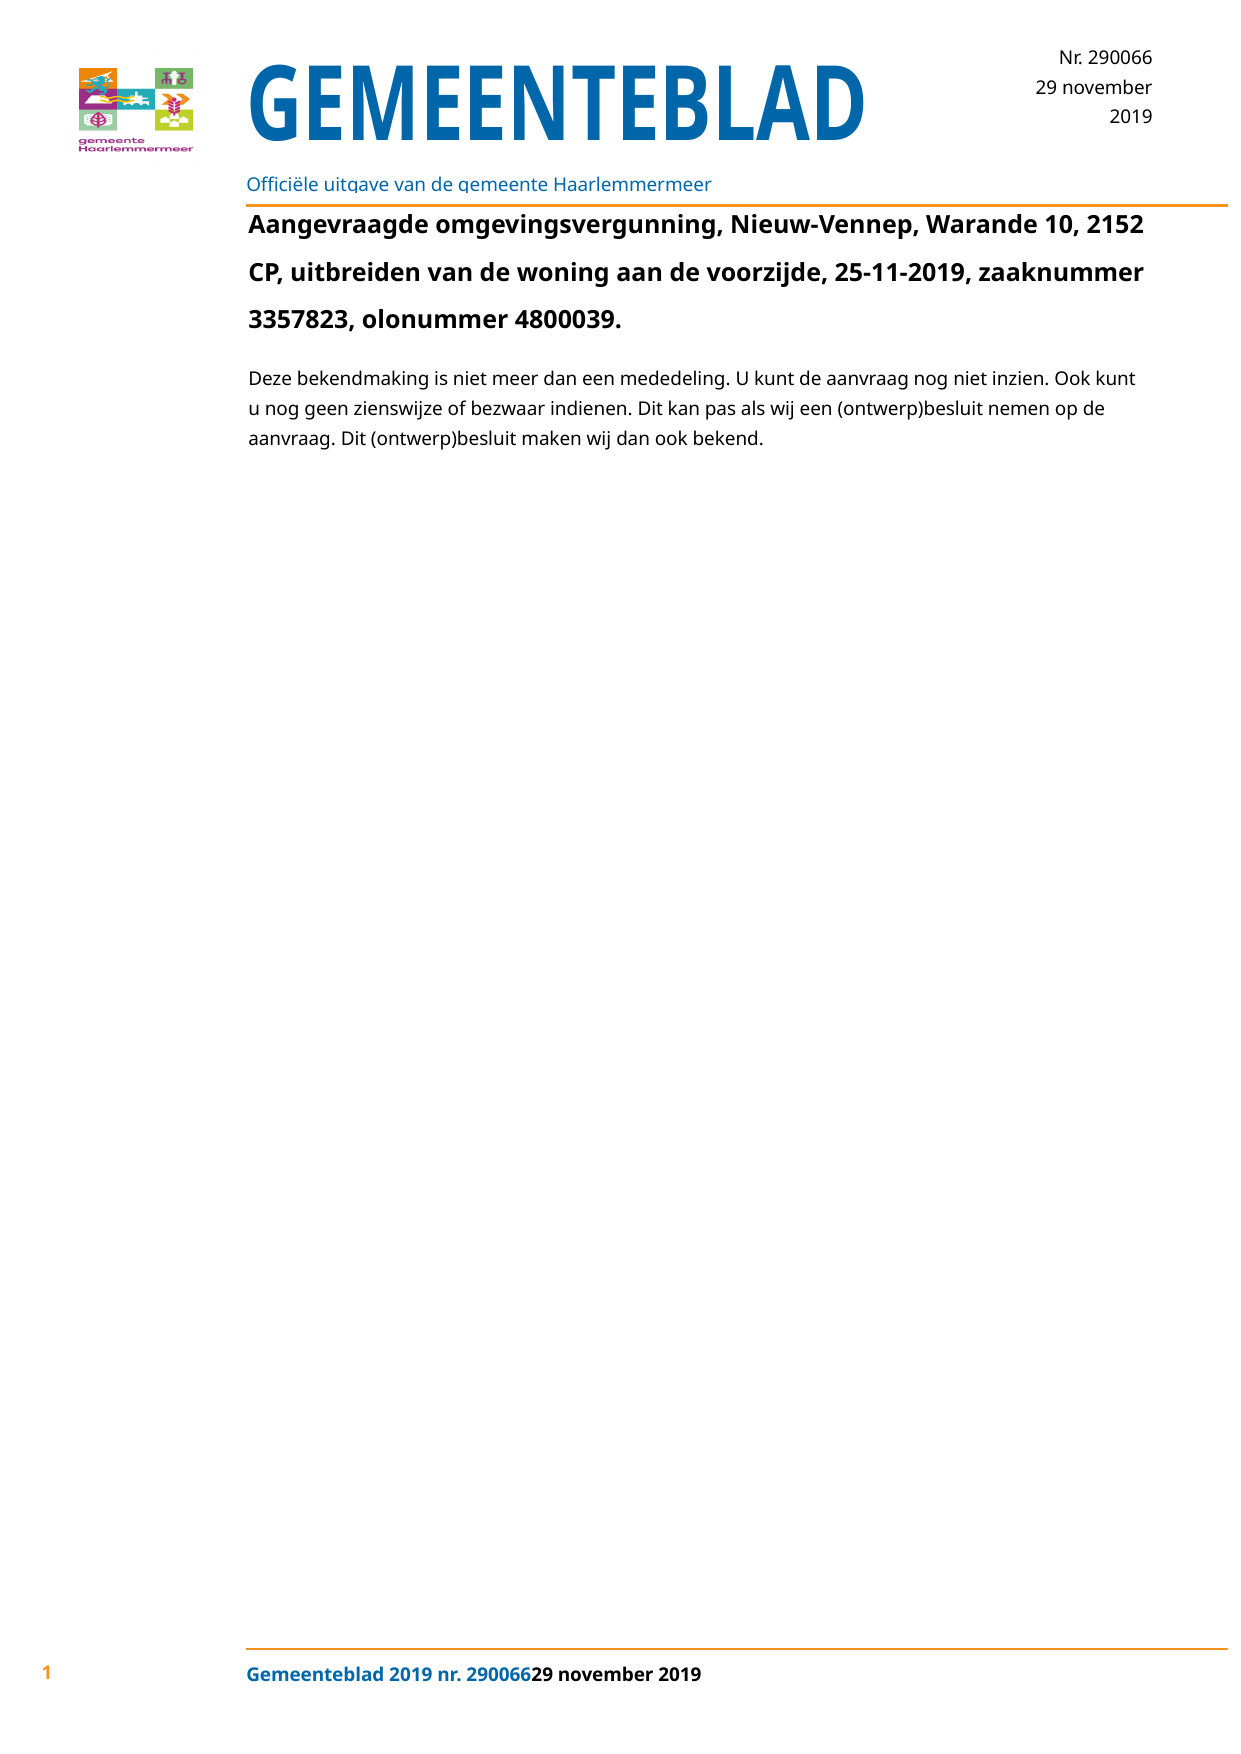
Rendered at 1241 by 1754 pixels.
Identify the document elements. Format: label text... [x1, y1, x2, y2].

text Deze bekendmaking is niet meer dan een mededeling. U kunt de aanvraag nog niet inzien. Ook kunt u nog geen zienswijze of bezwaar indienen. Dit kan pas als wij een (ontwerp)besluit nemen op de aanvraag. Dit (ontwerp)besluit maken wij dan ook bekend. [248, 366, 1152, 450]
text Aangevraagde omgevingsvergunning, Nieuw-Vennep, Warande 10, 2152 CP, uitbreiden van de woning aan de voorzijde, 25-11-2019, zaaknummer 3357823, olonummer 4800039. [248, 207, 1152, 336]
picture [41, 47, 231, 172]
